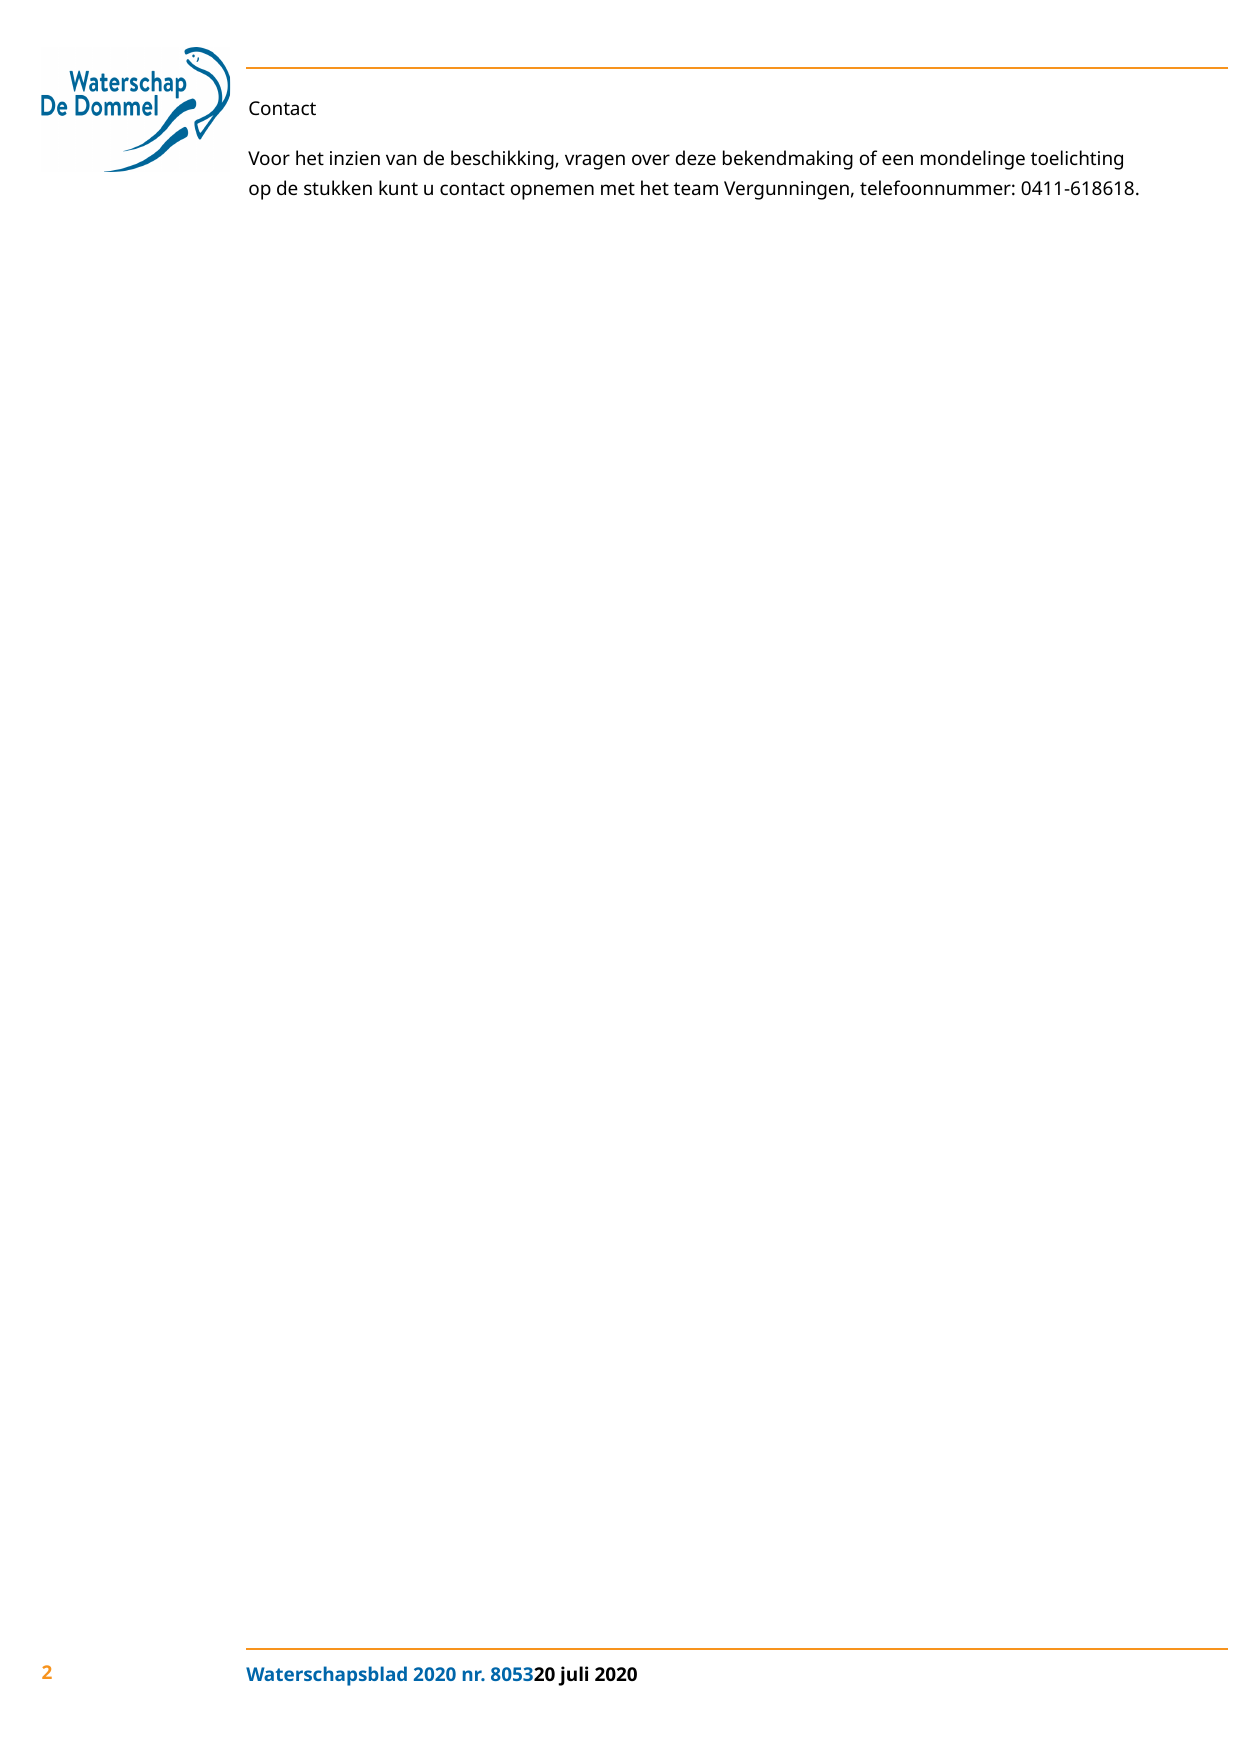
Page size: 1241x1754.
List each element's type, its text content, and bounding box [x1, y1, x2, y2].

text Contact [248, 95, 1152, 121]
picture [198, 118, 210, 131]
picture [41, 47, 231, 172]
picture [204, 47, 231, 76]
picture [45, 99, 51, 111]
text Voor het inzien van de beschikking, vragen over deze bekendmaking of een mondelinge toelichting op de stukken kunt u contact opnemen met het team Vergunningen, telefoonnummer: 0411-618618. [248, 145, 1152, 201]
